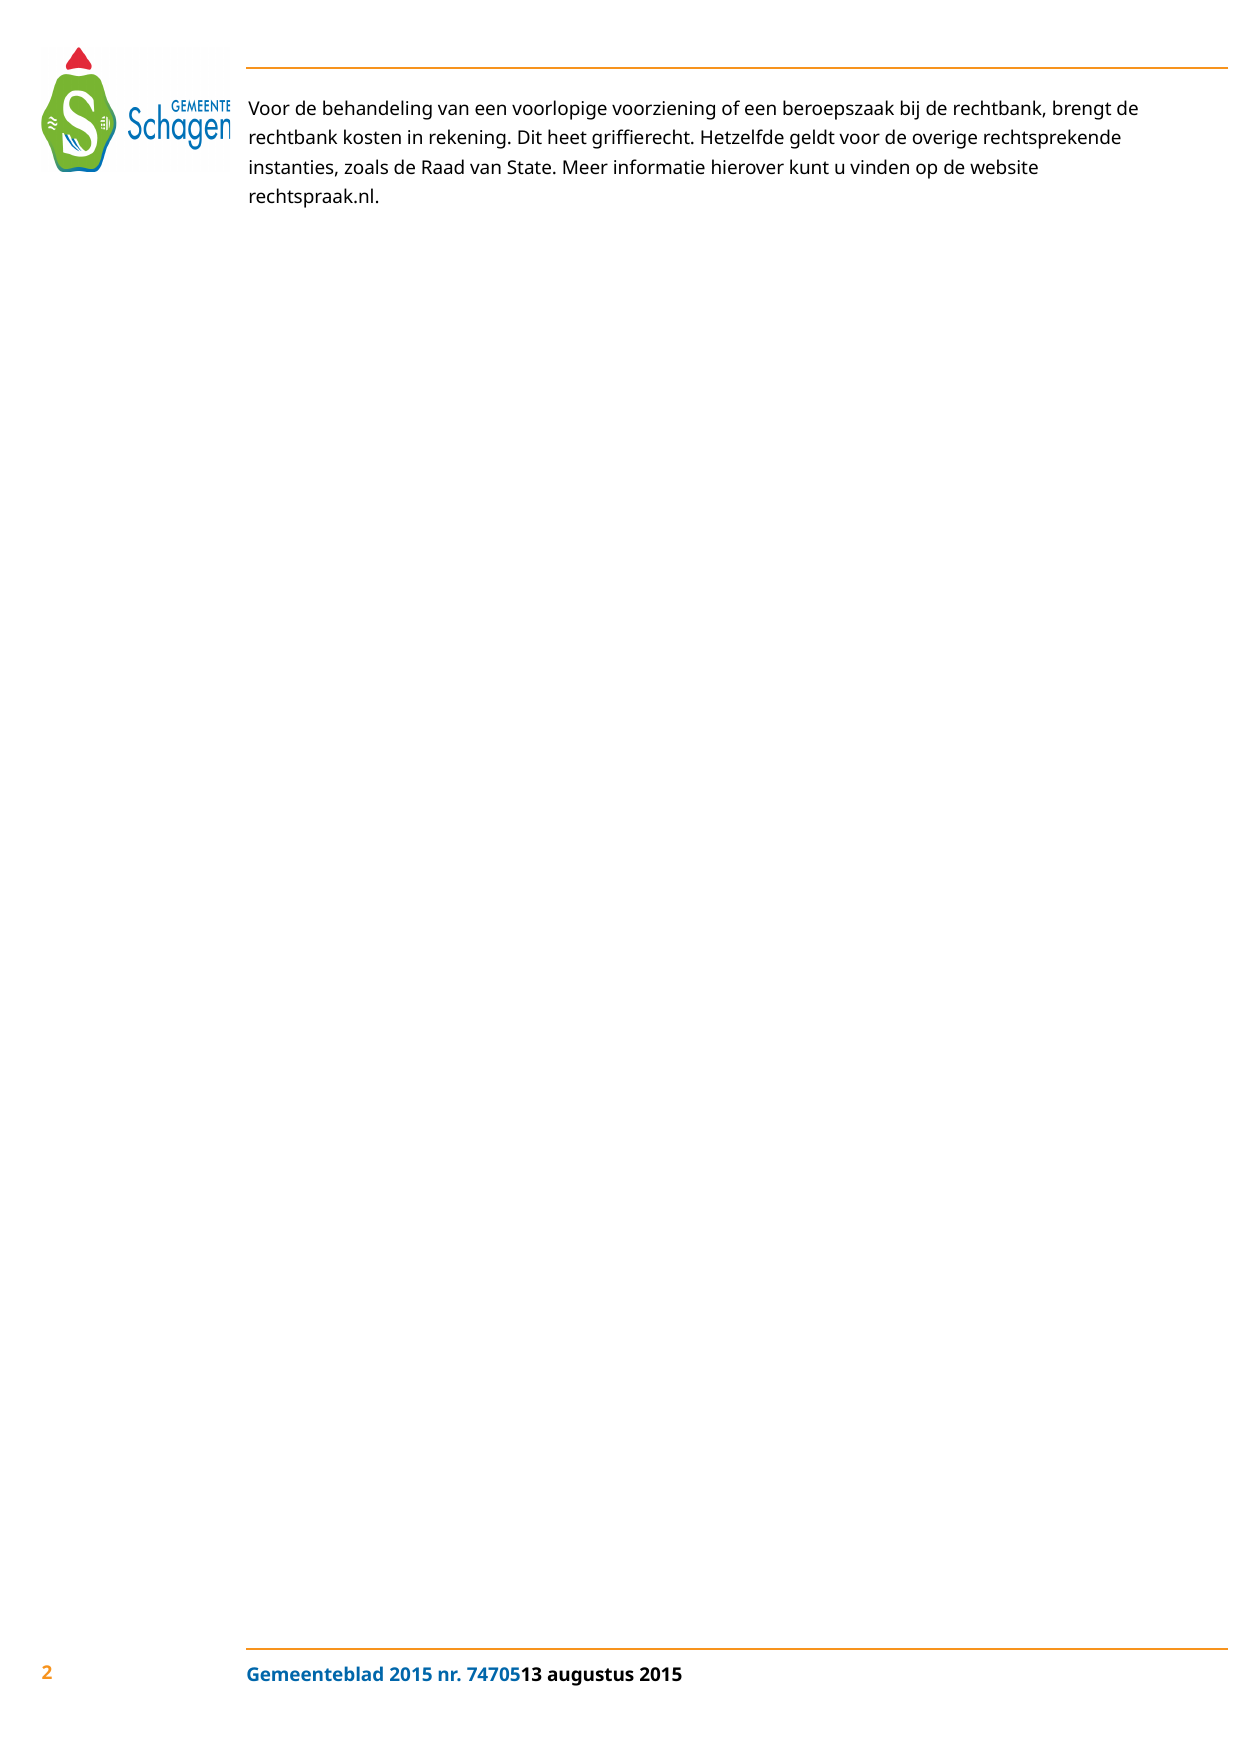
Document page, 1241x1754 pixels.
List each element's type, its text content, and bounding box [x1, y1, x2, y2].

picture [41, 47, 231, 172]
text Voor de behandeling van een voorlopige voorziening of een beroepszaak bij de rechtbank, brengt de rechtbank kosten in rekening. Dit heet griffierecht. Hetzelfde geldt voor de overige rechtsprekende instanties, zoals de Raad van State. Meer informatie hierover kunt u vinden op de website rechtspraak.nl. [248, 95, 1152, 209]
